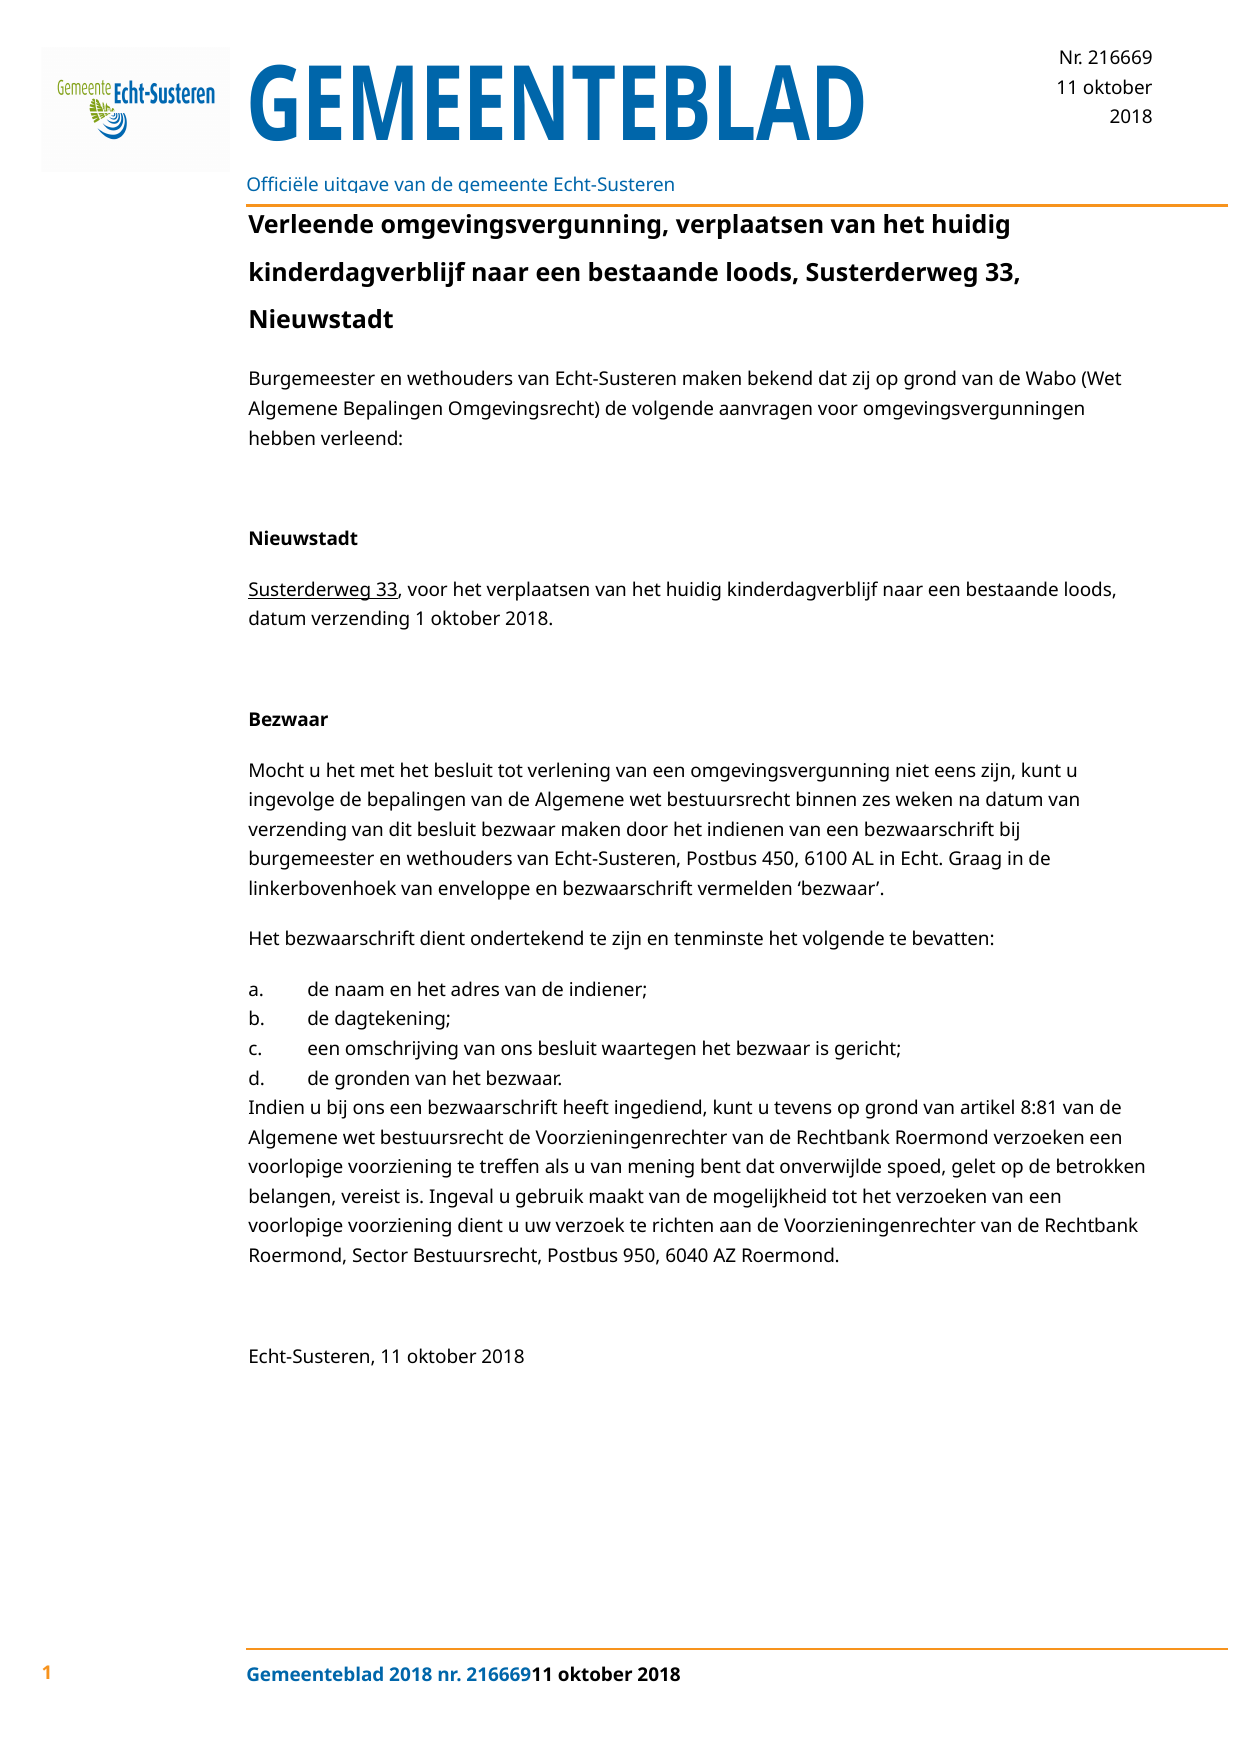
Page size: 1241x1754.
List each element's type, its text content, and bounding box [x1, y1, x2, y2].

text Nieuwstadt [248, 526, 1152, 551]
list de dagtekening; [248, 1006, 1152, 1031]
text Echt-Susteren, 11 oktober 2018 [248, 1343, 1152, 1369]
text Indien u bij ons een bezwaarschrift heeft ingediend, kunt u tevens op grond van artikel 8:81 van de Algemene wet bestuursrecht de Voorzieningenrechter van de Rechtbank Roermond verzoeken een voorlopige voorziening te treffen als u van mening bent dat onverwijlde spoed, gelet op de betrokken belangen, vereist is. Ingeval u gebruik maakt van de mogelijkheid tot het verzoeken van een voorlopige voorziening dient u uw verzoek te richten aan de Voorzieningenrechter van de Rechtbank Roermond, Sector Bestuursrecht, Postbus 950, 6040 AZ Roermond. [248, 1094, 1152, 1268]
list een omschrijving van ons besluit waartegen het bezwaar is gericht; [248, 1035, 1152, 1061]
text Bezwaar [248, 706, 1152, 732]
text Het bezwaarschrift dient ondertekend te zijn en tenminste het volgende te bevatten: [248, 926, 1152, 951]
list de gronden van het bezwaar. [248, 1065, 1152, 1090]
text Verleende omgevingsvergunning, verplaatsen van het huidig kinderdagverblijf naar een bestaande loods, Susterderweg 33, Nieuwstadt [248, 207, 1152, 336]
text Mocht u het met het besluit tot verlening van een omgevingsvergunning niet eens zijn, kunt u ingevolge de bepalingen van de Algemene wet bestuursrecht binnen zes weken na datum van verzending van dit besluit bezwaar maken door het indienen van een bezwaarschrift bij burgemeester en wethouders van Echt-Susteren, Postbus 450, 6100 AL in Echt. Graag in de linkerbovenhoek van enveloppe en bezwaarschrift vermelden ‘bezwaar’. [248, 757, 1152, 901]
text Burgemeester en wethouders van Echt-Susteren maken bekend dat zij op grond van de Wabo (Wet Algemene Bepalingen Omgevingsrecht) de volgende aanvragen voor omgevingsvergunningen hebben verleend: [248, 366, 1152, 450]
picture [41, 47, 231, 172]
list de naam en het adres van de indiener; [248, 976, 1152, 1002]
text Susterderweg 33, voor het verplaatsen van het huidig kinderdagverblijf naar een bestaande loods, datum verzending 1 oktober 2018. [248, 576, 1152, 631]
